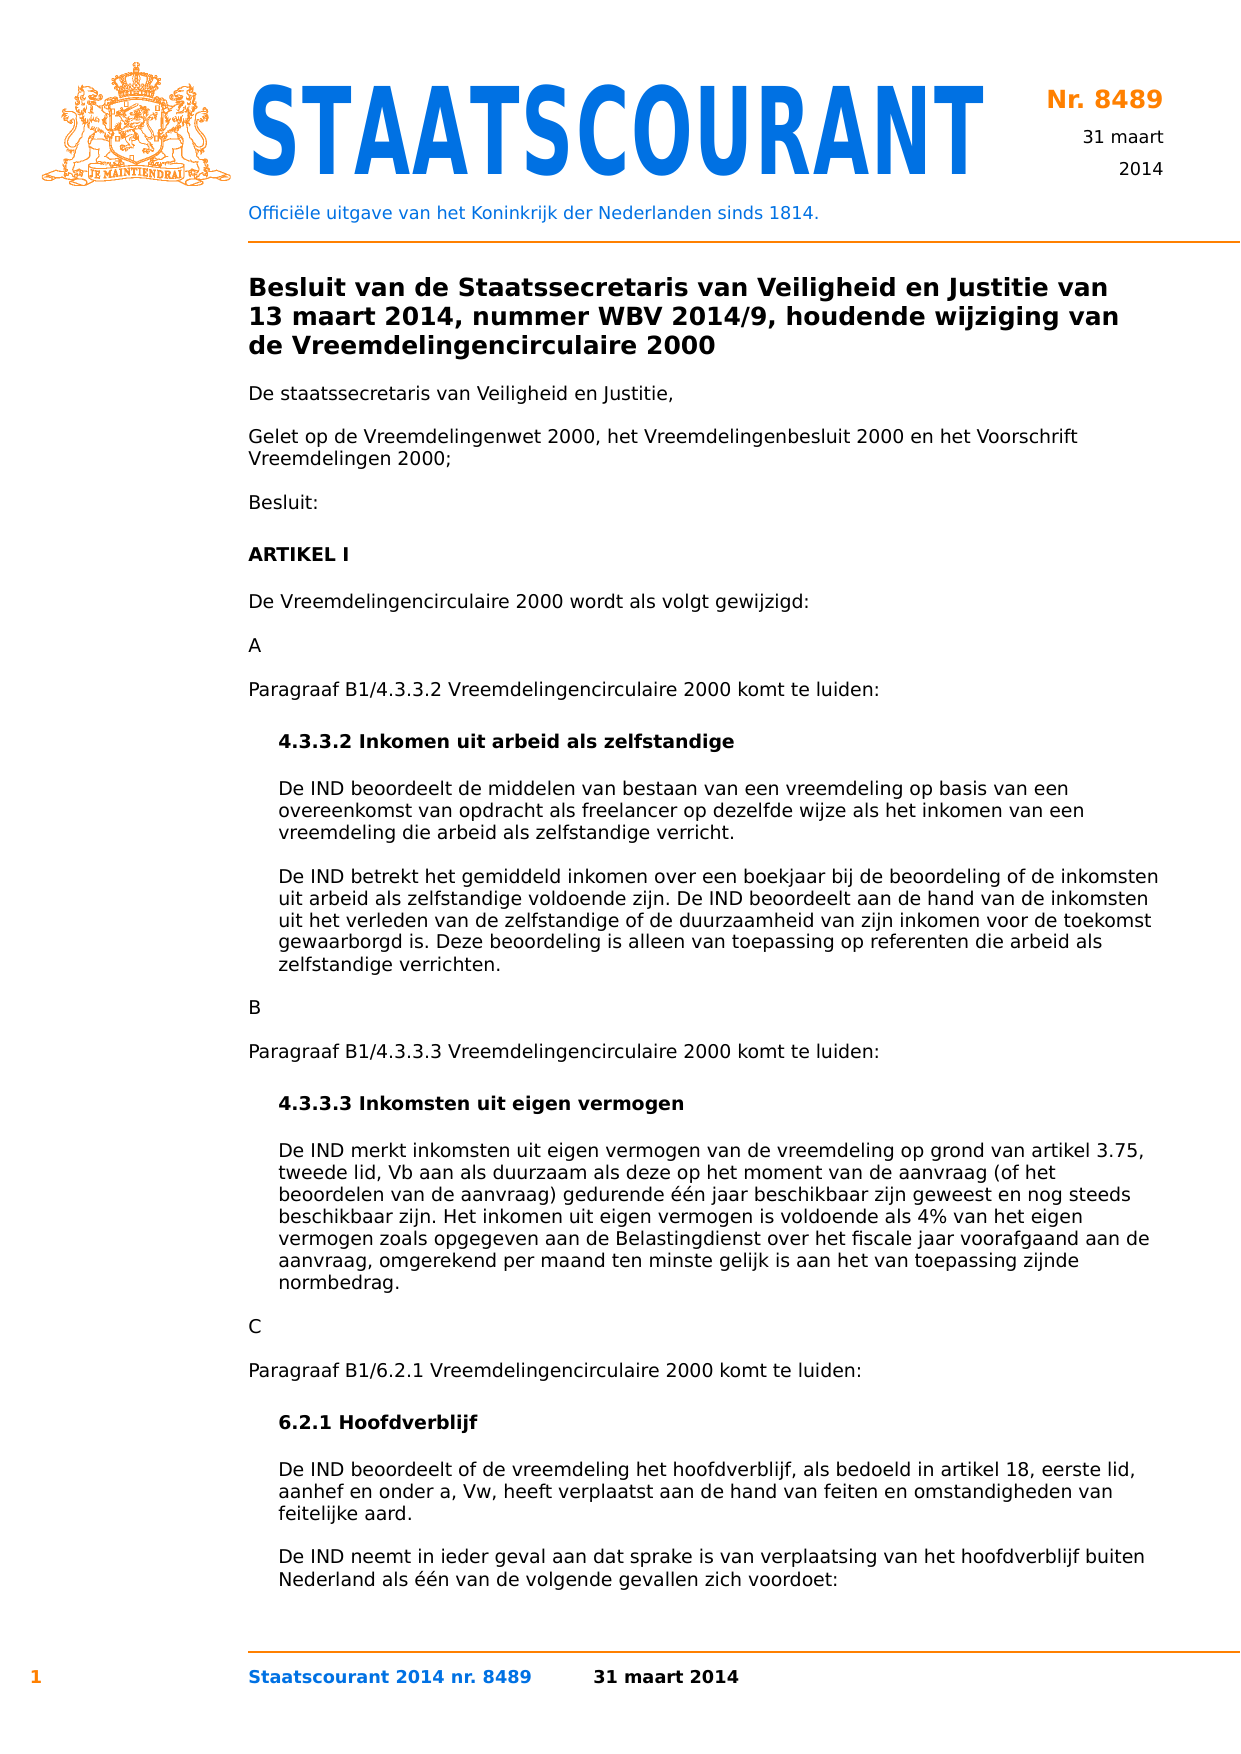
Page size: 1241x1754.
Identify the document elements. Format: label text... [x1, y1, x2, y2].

table_header STAATSCOURANT [248, 62, 998, 203]
subtitle 6.2.1 Hoofdverblijf [278, 1412, 1163, 1434]
subtitle 4.3.3.3 Inkomsten uit eigen vermogen [278, 1093, 1163, 1115]
text De IND merkt inkomsten uit eigen vermogen van de vreemdeling op grond van artikel 3.75, tweede lid, Vb aan als duurzaam als deze op het moment van de aanvraag (of het beoordelen van de aanvraag) gedurende één jaar beschikbaar zijn geweest en nog steeds beschikbaar zijn. Het inkomen uit eigen vermogen is voldoende als 4% van het eigen vermogen zoals opgegeven aan de Belastingdienst over het fiscale jaar voorafgaand aan de aanvraag, omgerekend per maand ten minste gelijk is aan het van toepassing zijnde normbedrag. [278, 1140, 1163, 1294]
text Paragraaf B1/6.2.1 Vreemdelingencirculaire 2000 komt te luiden: [248, 1360, 1163, 1382]
text De IND neemt in ieder geval aan dat sprake is van verplaatsing van het hoofdverblijf buiten Nederland als één van de volgende gevallen zich voordoet: [278, 1546, 1163, 1590]
text C [248, 1316, 1163, 1338]
text De Vreemdelingencirculaire 2000 wordt als volgt gewijzigd: [248, 591, 1163, 613]
picture [41, 62, 231, 186]
text Paragraaf B1/4.3.3.3 Vreemdelingencirculaire 2000 komt te luiden: [248, 1041, 1163, 1063]
text A [248, 635, 1163, 657]
table_cell 31 maart [998, 121, 1240, 153]
subtitle Besluit van de Staatssecretaris van Veiligheid en Justitie van 13 maart 2014, nummer WBV 2014/9, houdende wijziging van de Vreemdelingencirculaire 2000 [248, 273, 1163, 361]
text De staatssecretaris van Veiligheid en Justitie, [248, 382, 1163, 404]
table_cell Officiële uitgave van het Koninkrijk der Nederlanden sinds 1814. [248, 203, 1240, 241]
table_header Nr. 8489 [998, 62, 1240, 121]
table_header [25, 62, 248, 241]
table_cell 2014 [998, 153, 1240, 203]
text Gelet op de Vreemdelingenwet 2000, het Vreemdelingenbesluit 2000 en het Voorschrift Vreemdelingen 2000; [248, 426, 1163, 470]
text De IND betrekt het gemiddeld inkomen over een boekjaar bij de beoordeling of de inkomsten uit arbeid als zelfstandige voldoende zijn. De IND beoordeelt aan de hand van de inkomsten uit het verleden van de zelfstandige of de duurzaamheid van zijn inkomen voor de toekomst gewaarborgd is. Deze beoordeling is alleen van toepassing op referenten die arbeid als zelfstandige verrichten. [278, 866, 1163, 975]
text Paragraaf B1/4.3.3.2 Vreemdelingencirculaire 2000 komt te luiden: [248, 679, 1163, 701]
subtitle 4.3.3.2 Inkomen uit arbeid als zelfstandige [278, 731, 1163, 753]
text De IND beoordeelt de middelen van bestaan van een vreemdeling op basis van een overeenkomst van opdracht als freelancer op dezelfde wijze als het inkomen van een vreemdeling die arbeid als zelfstandige verricht. [278, 778, 1163, 844]
text Besluit: [248, 492, 1163, 514]
text B [248, 997, 1163, 1019]
text De IND beoordeelt of de vreemdeling het hoofdverblijf, als bedoeld in artikel 18, eerste lid, aanhef en onder a, Vw, heeft verplaatst aan de hand van feiten en omstandigheden van feitelijke aard. [278, 1459, 1163, 1524]
subtitle ARTIKEL I [248, 544, 1163, 566]
